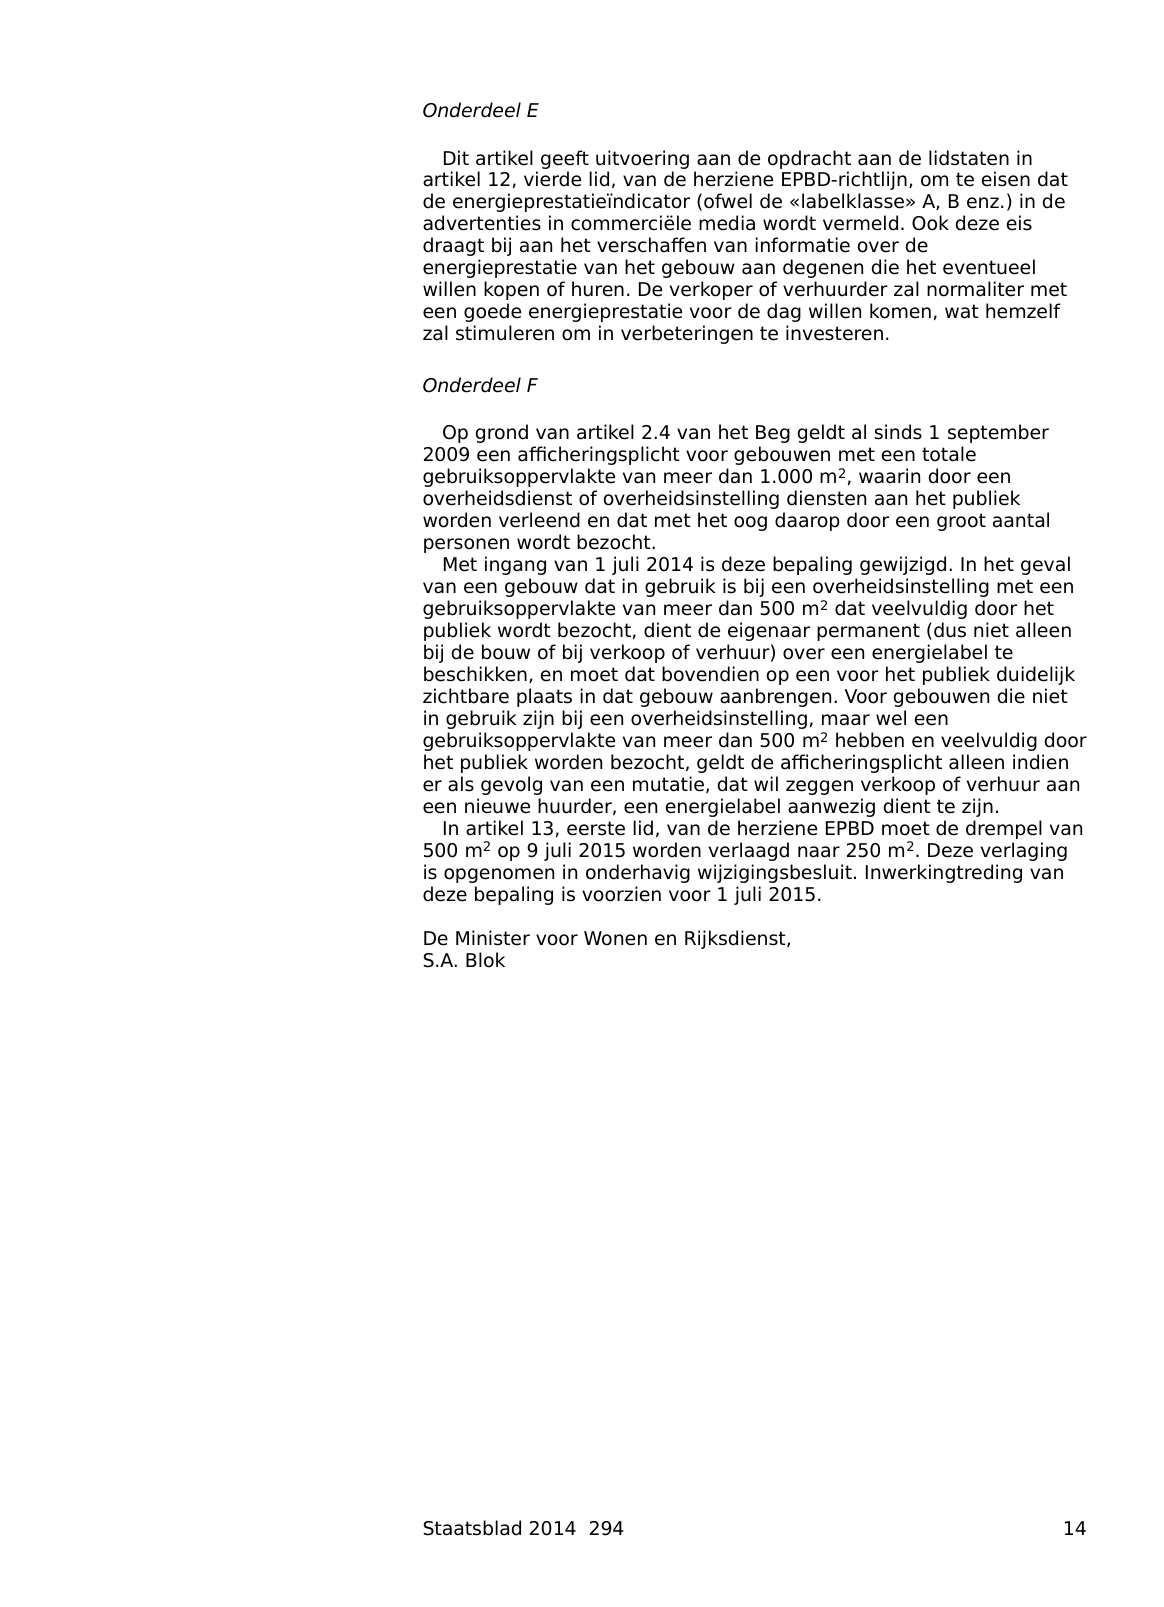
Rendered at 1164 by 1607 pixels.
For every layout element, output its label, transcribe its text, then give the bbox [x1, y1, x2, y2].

text Op grond van artikel 2.4 van het Beg geldt al sinds 1 september 2009 een afficheringsplicht voor gebouwen met een totale gebruiksoppervlakte van meer dan 1.000 m2, waarin door een overheidsdienst of overheidsinstelling diensten aan het publiek worden verleend en dat met het oog daarop door een groot aantal personen wordt bezocht. [422, 422, 1087, 554]
text Dit artikel geeft uitvoering aan de opdracht aan de lidstaten in artikel 12, vierde lid, van de herziene EPBD-richtlijn, om te eisen dat de energieprestatieïndicator (ofwel de «labelklasse» A, B enz.) in de advertenties in commerciële media wordt vermeld. Ook deze eis draagt bij aan het verschaffen van informatie over de energieprestatie van het gebouw aan degenen die het eventueel willen kopen of huren. De verkoper of verhuurder zal normaliter met een goede energieprestatie voor de dag willen komen, wat hemzelf zal stimuleren om in verbeteringen te investeren. [422, 147, 1087, 345]
text De Minister voor Wonen en Rijksdienst, S.A. Blok [422, 928, 1087, 972]
subtitle Onderdeel E [422, 100, 1087, 122]
subtitle Onderdeel F [422, 375, 1087, 397]
text In artikel 13, eerste lid, van de herziene EPBD moet de drempel van 500 m2 op 9 juli 2015 worden verlaagd naar 250 m2. Deze verlaging is opgenomen in onderhavig wijzigingsbesluit. Inwerkingtreding van deze bepaling is voorzien voor 1 juli 2015. [422, 818, 1087, 906]
text Met ingang van 1 juli 2014 is deze bepaling gewijzigd. In het geval van een gebouw dat in gebruik is bij een overheidsinstelling met een gebruiksoppervlakte van meer dan 500 m2 dat veelvuldig door het publiek wordt bezocht, dient de eigenaar permanent (dus niet alleen bij de bouw of bij verkoop of verhuur) over een energielabel te beschikken, en moet dat bovendien op een voor het publiek duidelijk zichtbare plaats in dat gebouw aanbrengen. Voor gebouwen die niet in gebruik zijn bij een overheidsinstelling, maar wel een gebruiksoppervlakte van meer dan 500 m2 hebben en veelvuldig door het publiek worden bezocht, geldt de afficheringsplicht alleen indien er als gevolg van een mutatie, dat wil zeggen verkoop of verhuur aan een nieuwe huurder, een energielabel aanwezig dient te zijn. [422, 554, 1087, 818]
